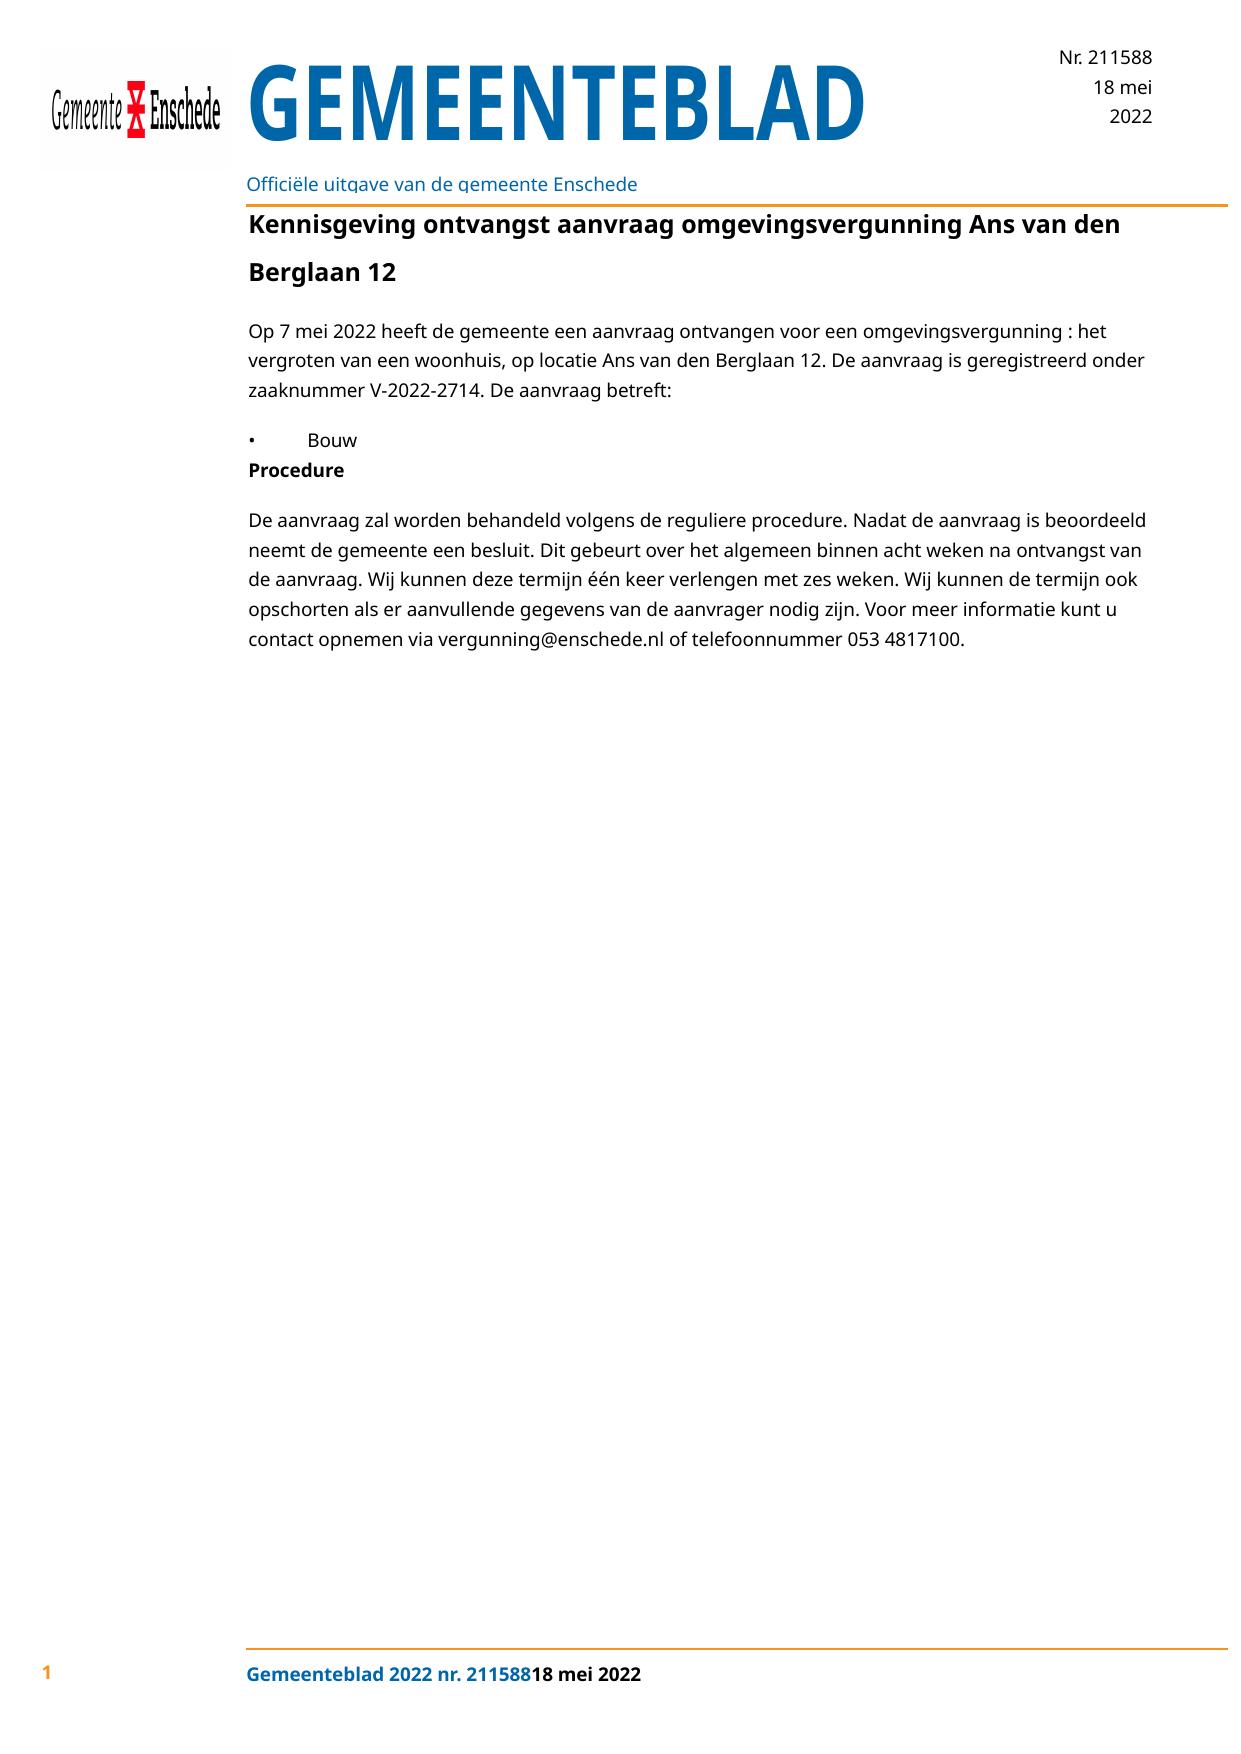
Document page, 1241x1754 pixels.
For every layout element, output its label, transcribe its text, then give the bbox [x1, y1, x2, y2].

picture [41, 47, 231, 172]
text Procedure [248, 457, 1152, 483]
text De aanvraag zal worden behandeld volgens de reguliere procedure. Nadat de aanvraag is beoordeeld neemt de gemeente een besluit. Dit gebeurt over het algemeen binnen acht weken na ontvangst van de aanvraag. Wij kunnen deze termijn één keer verlengen met zes weken. Wij kunnen de termijn ook opschorten als er aanvullende gegevens van de aanvrager nodig zijn. Voor meer informatie kunt u contact opnemen via vergunning@enschede.nl of telefoonnummer 053 4817100. [248, 507, 1152, 652]
list Bouw [248, 427, 1152, 453]
text Op 7 mei 2022 heeft de gemeente een aanvraag ontvangen voor een omgevingsvergunning : het vergroten van een woonhuis, op locatie Ans van den Berglaan 12. De aanvraag is geregistreerd onder zaaknummer V-2022-2714. De aanvraag betreft: [248, 318, 1152, 403]
text Kennisgeving ontvangst aanvraag omgevingsvergunning Ans van den Berglaan 12 [248, 207, 1152, 288]
